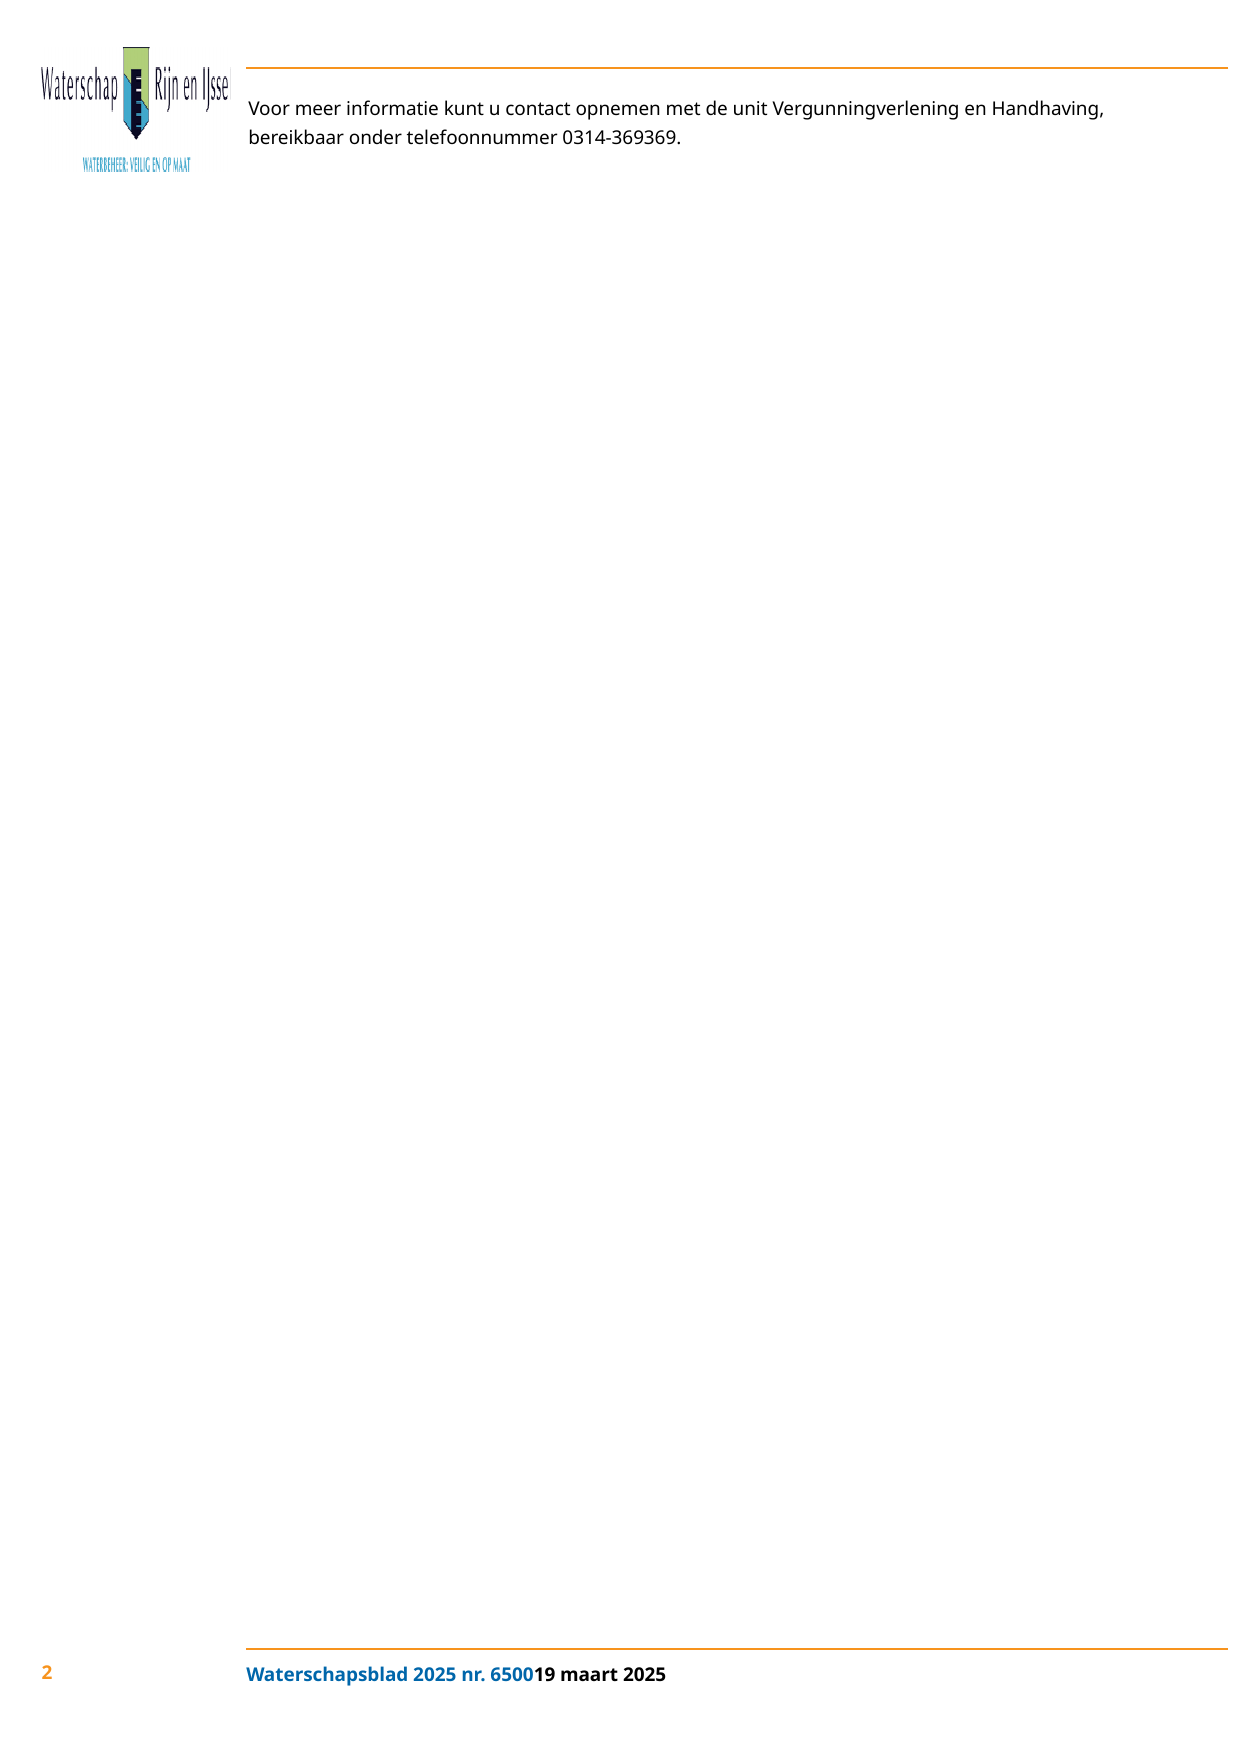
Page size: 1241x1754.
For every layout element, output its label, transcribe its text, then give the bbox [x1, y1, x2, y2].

text Voor meer informatie kunt u contact opnemen met de unit Vergunningverlening en Handhaving, bereikbaar onder telefoonnummer 0314-369369. [248, 95, 1152, 150]
picture [41, 47, 231, 172]
